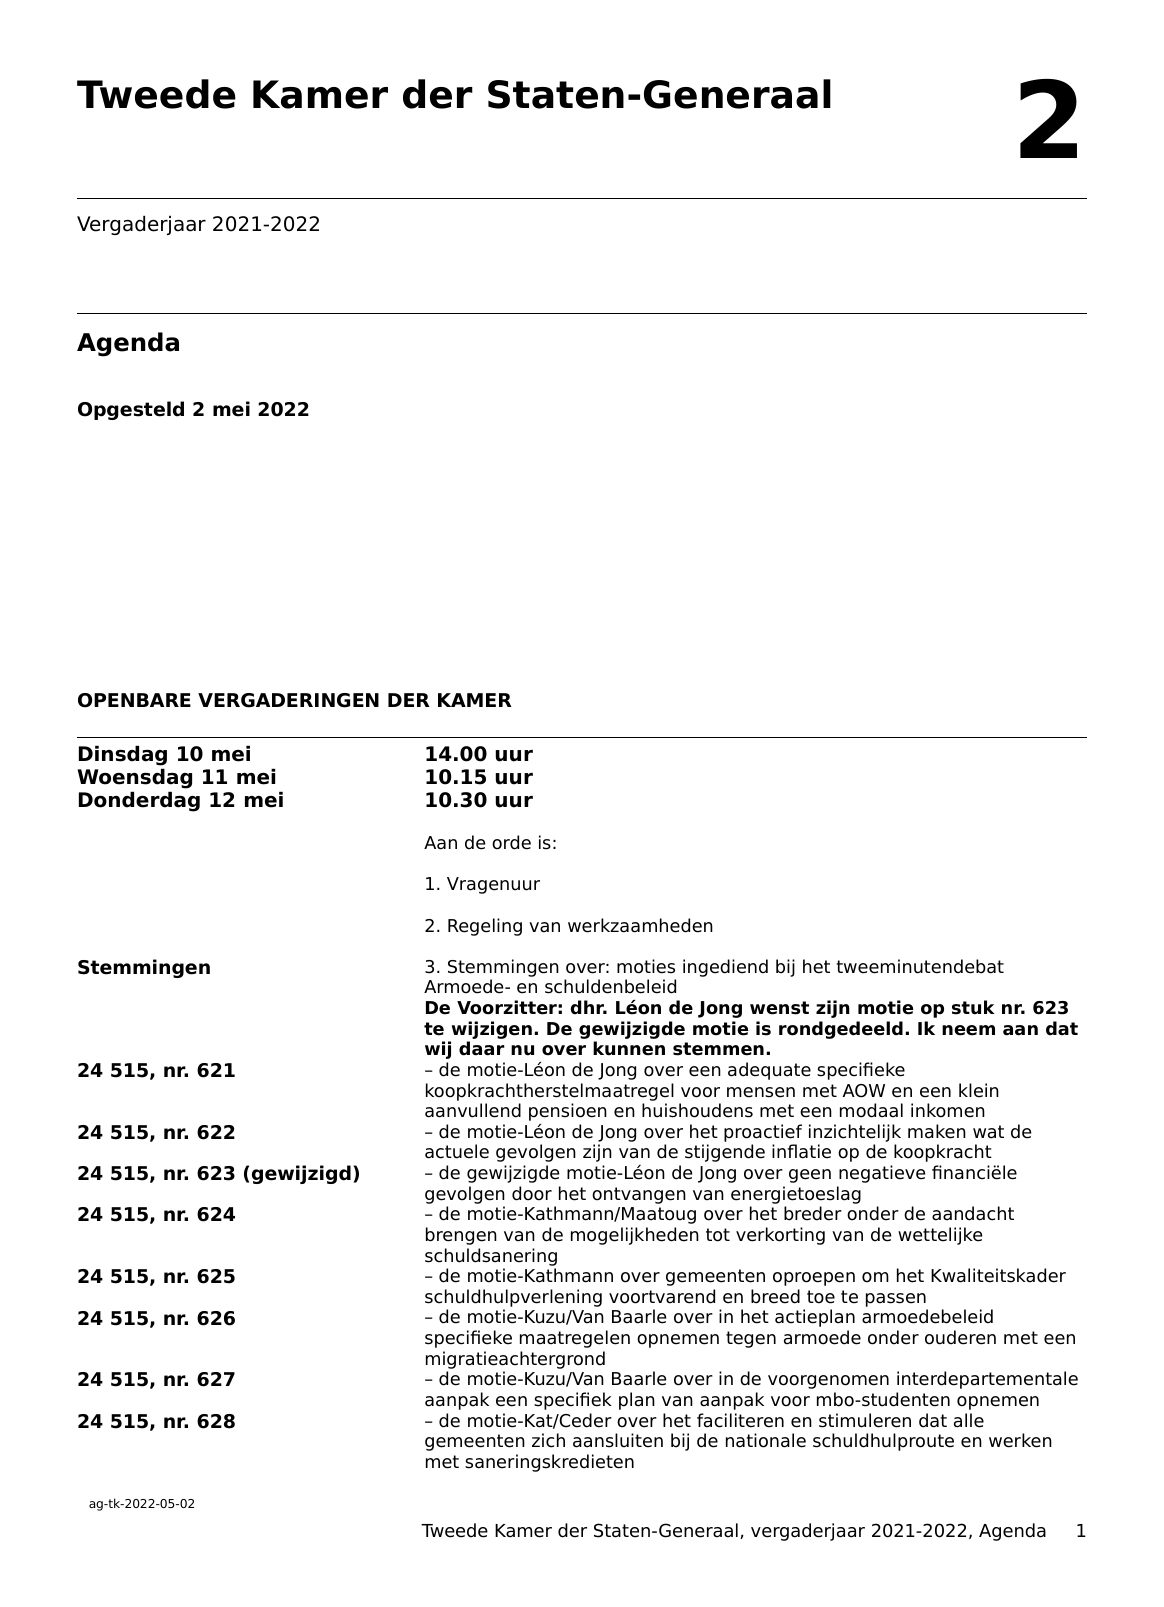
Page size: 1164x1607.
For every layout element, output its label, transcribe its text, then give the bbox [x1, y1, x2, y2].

table_cell Donderdag 12 mei [77, 789, 401, 812]
table_cell – de motie-Kathmann/Maatoug over het breder onder de aandacht brengen van de mogelijkheden tot verkorting van de wettelijke schuldsanering [418, 1204, 1087, 1266]
table_cell 1. Vragenuur [418, 874, 1087, 895]
table_cell 24 515, nr. 627 [77, 1369, 401, 1411]
table_cell [401, 957, 418, 998]
subtitle OPENBARE VERGADERINGEN DER KAMER [77, 690, 1087, 712]
table_cell 24 515, nr. 628 [77, 1411, 401, 1472]
table_cell [401, 1308, 418, 1369]
table_cell – de motie-Léon de Jong over een adequate specifieke koopkrachtherstelmaatregel voor mensen met AOW en een klein aanvullend pensioen en huishoudens met een modaal inkomen [418, 1060, 1087, 1122]
table_cell [77, 813, 401, 833]
table_cell [418, 936, 1087, 957]
table_cell – de gewijzigde motie-Léon de Jong over geen negatieve financiële gevolgen door het ontvangen van energietoeslag [418, 1163, 1087, 1204]
table_header 14.00 uur [418, 738, 1087, 766]
table_cell [401, 916, 418, 936]
table_cell Vergaderjaar 2021-2022 [77, 199, 1087, 313]
table_cell [401, 895, 418, 916]
text Opgesteld 2 mei 2022 [77, 399, 1087, 421]
table_cell 3. Stemmingen over: moties ingediend bij het tweeminutendebat Armoede- en schuldenbeleid [418, 957, 1087, 998]
table_cell [422, 314, 1087, 357]
table_cell Stemmingen [77, 957, 401, 998]
table_cell [401, 1411, 418, 1472]
table_cell [401, 1122, 418, 1163]
table_cell De Voorzitter: dhr. Léon de Jong wenst zijn motie op stuk nr. 623 te wijzigen. De gewijzigde motie is rondgedeeld. Ik neem aan dat wij daar nu over kunnen stemmen. [418, 998, 1087, 1060]
table_cell [401, 1163, 418, 1204]
table_cell [401, 1369, 418, 1411]
table_cell [77, 998, 401, 1060]
table_cell Woensdag 11 mei [77, 766, 401, 789]
table_cell [401, 766, 418, 789]
table_cell – de motie-Léon de Jong over het proactief inzichtelijk maken wat de actuele gevolgen zijn van de stijgende inflatie op de koopkracht [418, 1122, 1087, 1163]
table_header [401, 738, 418, 766]
table_cell – de motie-Kuzu/Van Baarle over in de voorgenomen interdepartementale aanpak een specifiek plan van aanpak voor mbo-studenten opnemen [418, 1369, 1087, 1411]
table_cell – de motie-Kuzu/Van Baarle over in het actieplan armoedebeleid specifieke maatregelen opnemen tegen armoede onder ouderen met een migratieachtergrond [418, 1308, 1087, 1369]
table_cell [77, 936, 401, 957]
table_header 2 [886, 59, 1087, 198]
table_header Dinsdag 10 mei [77, 738, 401, 766]
table_cell 2. Regeling van werkzaamheden [418, 916, 1087, 936]
table_cell 24 515, nr. 624 [77, 1204, 401, 1266]
table_cell 24 515, nr. 622 [77, 1122, 401, 1163]
table_cell Aan de orde is: [418, 833, 1087, 854]
table_cell – de motie-Kat/Ceder over het faciliteren en stimuleren dat alle gemeenten zich aansluiten bij de nationale schuldhulproute en werken met saneringskredieten [418, 1411, 1087, 1472]
table_cell Agenda [77, 314, 422, 357]
table_cell 24 515, nr. 623 (gewijzigd) [77, 1163, 401, 1204]
table_cell 24 515, nr. 621 [77, 1060, 401, 1122]
table_cell [418, 895, 1087, 916]
table_cell [401, 874, 418, 895]
table_cell [401, 1266, 418, 1307]
table_cell 10.30 uur [418, 789, 1087, 812]
table_cell [77, 833, 401, 854]
table_cell [401, 998, 418, 1060]
table_cell [401, 833, 418, 854]
table_cell 24 515, nr. 625 [77, 1266, 401, 1307]
table_cell [401, 936, 418, 957]
table_cell [418, 813, 1087, 833]
table_cell [418, 854, 1087, 874]
table_cell [401, 1204, 418, 1266]
table_header Tweede Kamer der Staten-Generaal [77, 59, 886, 198]
table_cell [401, 1060, 418, 1122]
table_cell [401, 854, 418, 874]
table_cell [401, 789, 418, 812]
table_cell [77, 854, 401, 874]
table_cell [77, 916, 401, 936]
table_cell 10.15 uur [418, 766, 1087, 789]
text ag-tk-2022-05-02 [88, 1497, 323, 1511]
table_cell [77, 874, 401, 895]
table_cell – de motie-Kathmann over gemeenten oproepen om het Kwaliteitskader schuldhulpverlening voortvarend en breed toe te passen [418, 1266, 1087, 1307]
table_cell [401, 813, 418, 833]
table_cell 24 515, nr. 626 [77, 1308, 401, 1369]
table_cell [77, 895, 401, 916]
